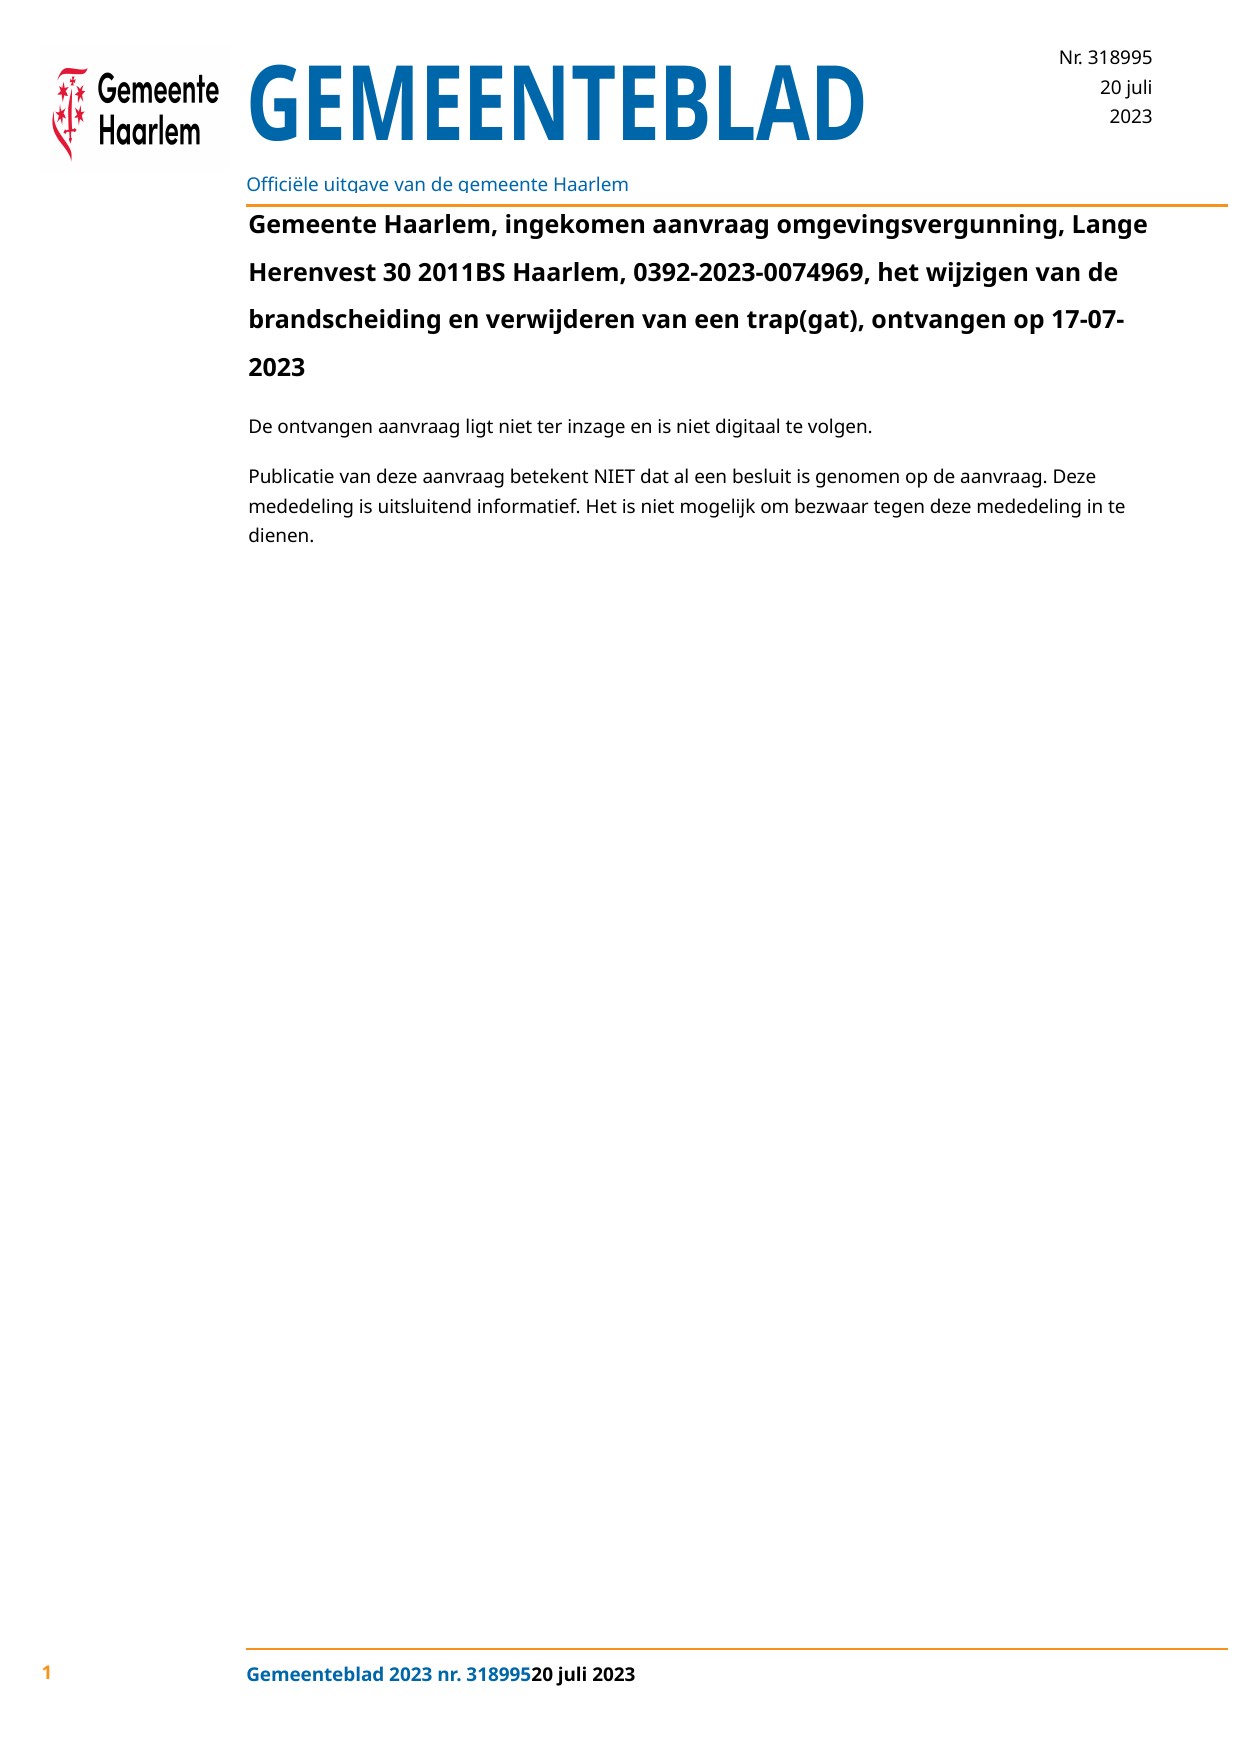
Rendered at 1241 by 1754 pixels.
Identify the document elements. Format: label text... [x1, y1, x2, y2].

text De ontvangen aanvraag ligt niet ter inzage en is niet digitaal te volgen. [248, 413, 1152, 439]
text Gemeente Haarlem, ingekomen aanvraag omgevingsvergunning, Lange Herenvest 30 2011BS Haarlem, 0392-2023-0074969, het wijzigen van de brandscheiding en verwijderen van een trap(gat), ontvangen op 17-07-2023 [248, 207, 1152, 384]
picture [41, 47, 231, 172]
text Publicatie van deze aanvraag betekent NIET dat al een besluit is genomen op de aanvraag. Deze mededeling is uitsluitend informatief. Het is niet mogelijk om bezwaar tegen deze mededeling in te dienen. [248, 463, 1152, 548]
